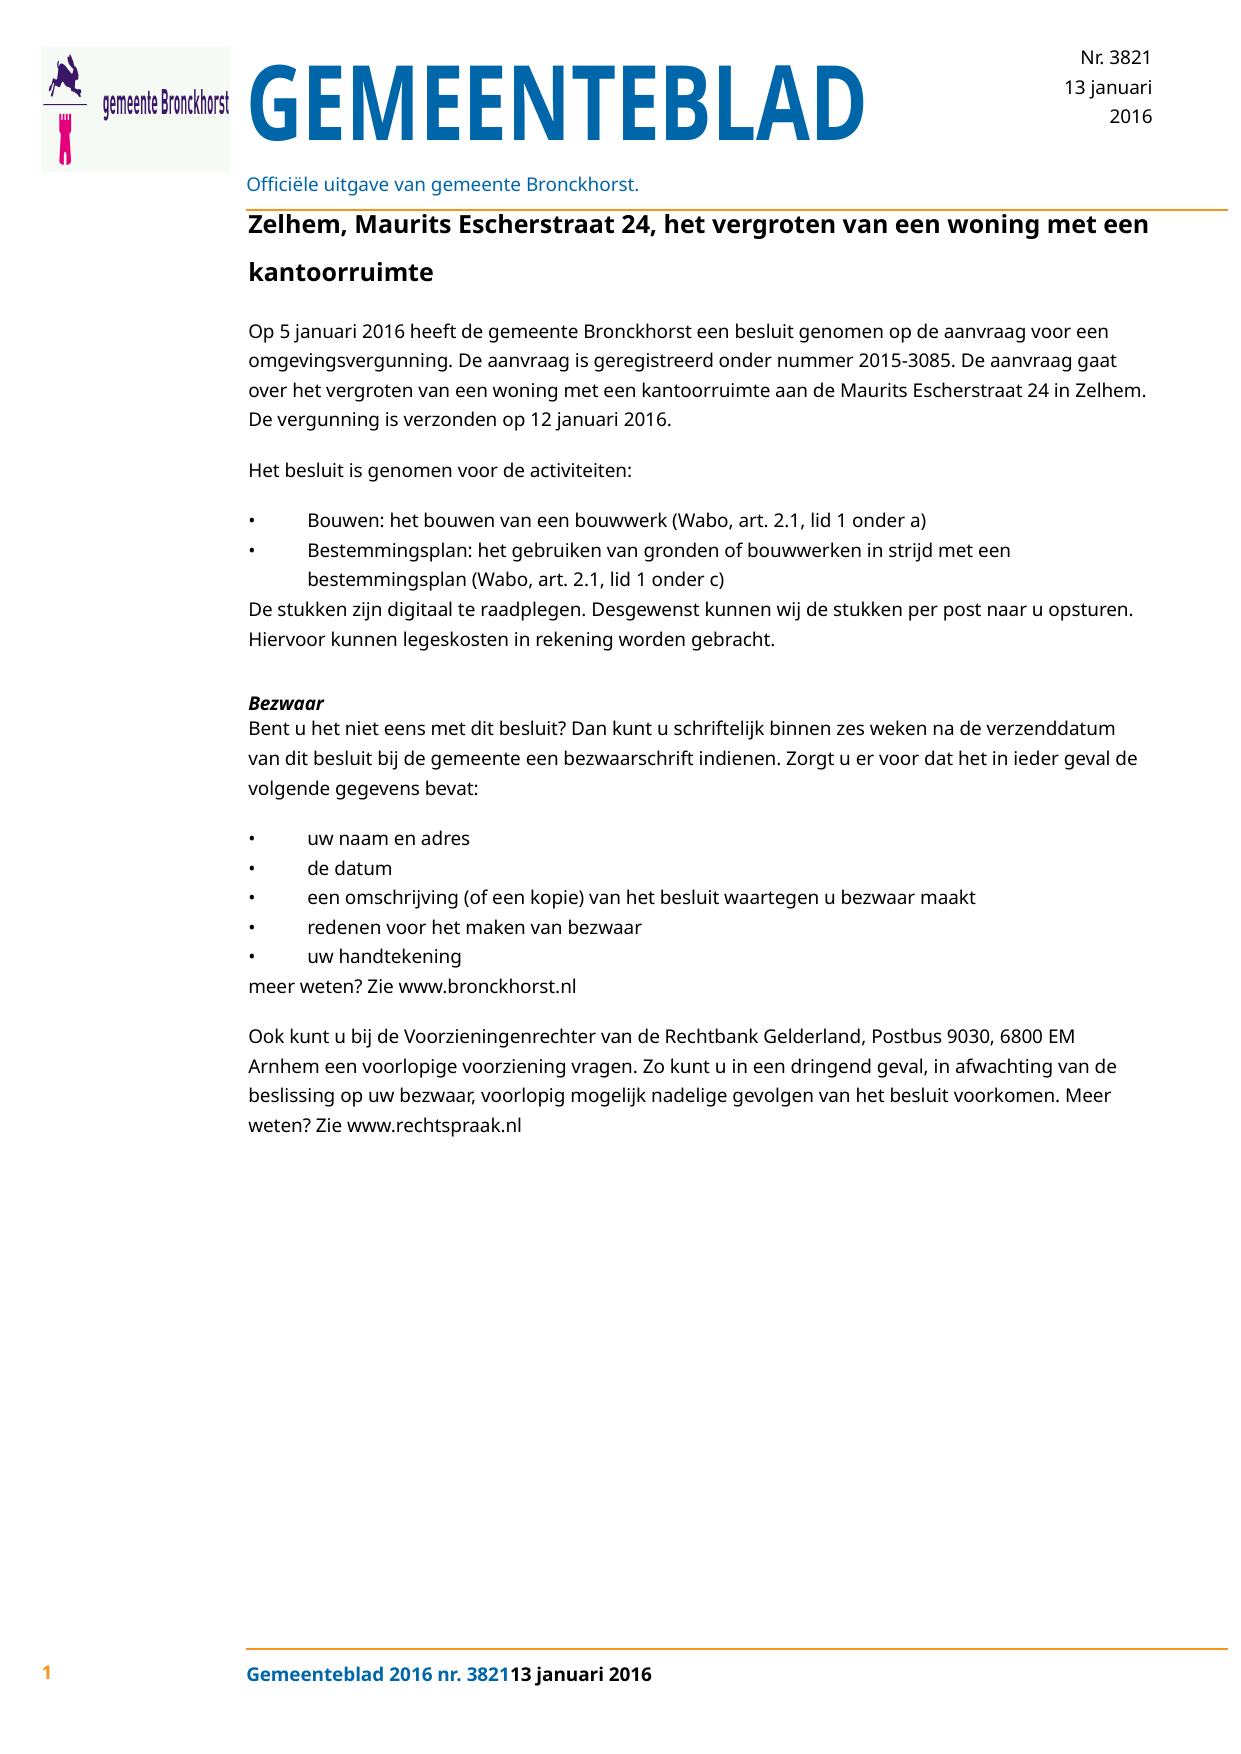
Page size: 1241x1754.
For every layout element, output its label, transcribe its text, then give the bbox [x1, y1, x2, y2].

text meer weten? Zie www.bronckhorst.nl [248, 973, 1152, 999]
list uw naam en adres [248, 825, 1152, 851]
list Bouwen: het bouwen van een bouwwerk (Wabo, art. 2.1, lid 1 onder a) [248, 507, 1152, 533]
text Het besluit is genomen voor de activiteiten: [248, 457, 1152, 483]
text Bent u het niet eens met dit besluit? Dan kunt u schriftelijk binnen zes weken na de verzenddatum van dit besluit bij de gemeente een bezwaarschrift indienen. Zorgt u er voor dat het in ieder geval de volgende gegevens bevat: [248, 716, 1152, 800]
text Op 5 januari 2016 heeft de gemeente Bronckhorst een besluit genomen op de aanvraag voor een omgevingsvergunning. De aanvraag is geregistreerd onder nummer 2015-3085. De aanvraag gaat over het vergroten van een woning met een kantoorruimte aan de Maurits Escherstraat 24 in Zelhem. De vergunning is verzonden op 12 januari 2016. [248, 318, 1152, 432]
list uw handtekening [248, 943, 1152, 969]
list redenen voor het maken van bezwaar [248, 914, 1152, 939]
text Bezwaar [248, 690, 1152, 716]
text Zelhem, Maurits Escherstraat 24, het vergroten van een woning met een kantoorruimte [248, 211, 1152, 288]
picture [41, 47, 231, 172]
list Bestemmingsplan: het gebruiken van gronden of bouwwerken in strijd met een bestemmingsplan (Wabo, art. 2.1, lid 1 onder c) [248, 537, 1152, 592]
list de datum [248, 855, 1152, 880]
text De stukken zijn digitaal te raadplegen. Desgewenst kunnen wij de stukken per post naar u opsturen. Hiervoor kunnen legeskosten in rekening worden gebracht. [248, 596, 1152, 652]
list een omschrijving (of een kopie) van het besluit waartegen u bezwaar maakt [248, 884, 1152, 910]
text Ook kunt u bij de Voorzieningenrechter van de Rechtbank Gelderland, Postbus 9030, 6800 EM Arnhem een voorlopige voorziening vragen. Zo kunt u in een dringend geval, in afwachting van de beslissing op uw bezwaar, voorlopig mogelijk nadelige gevolgen van het besluit voorkomen. Meer weten? Zie www.rechtspraak.nl [248, 1023, 1152, 1138]
